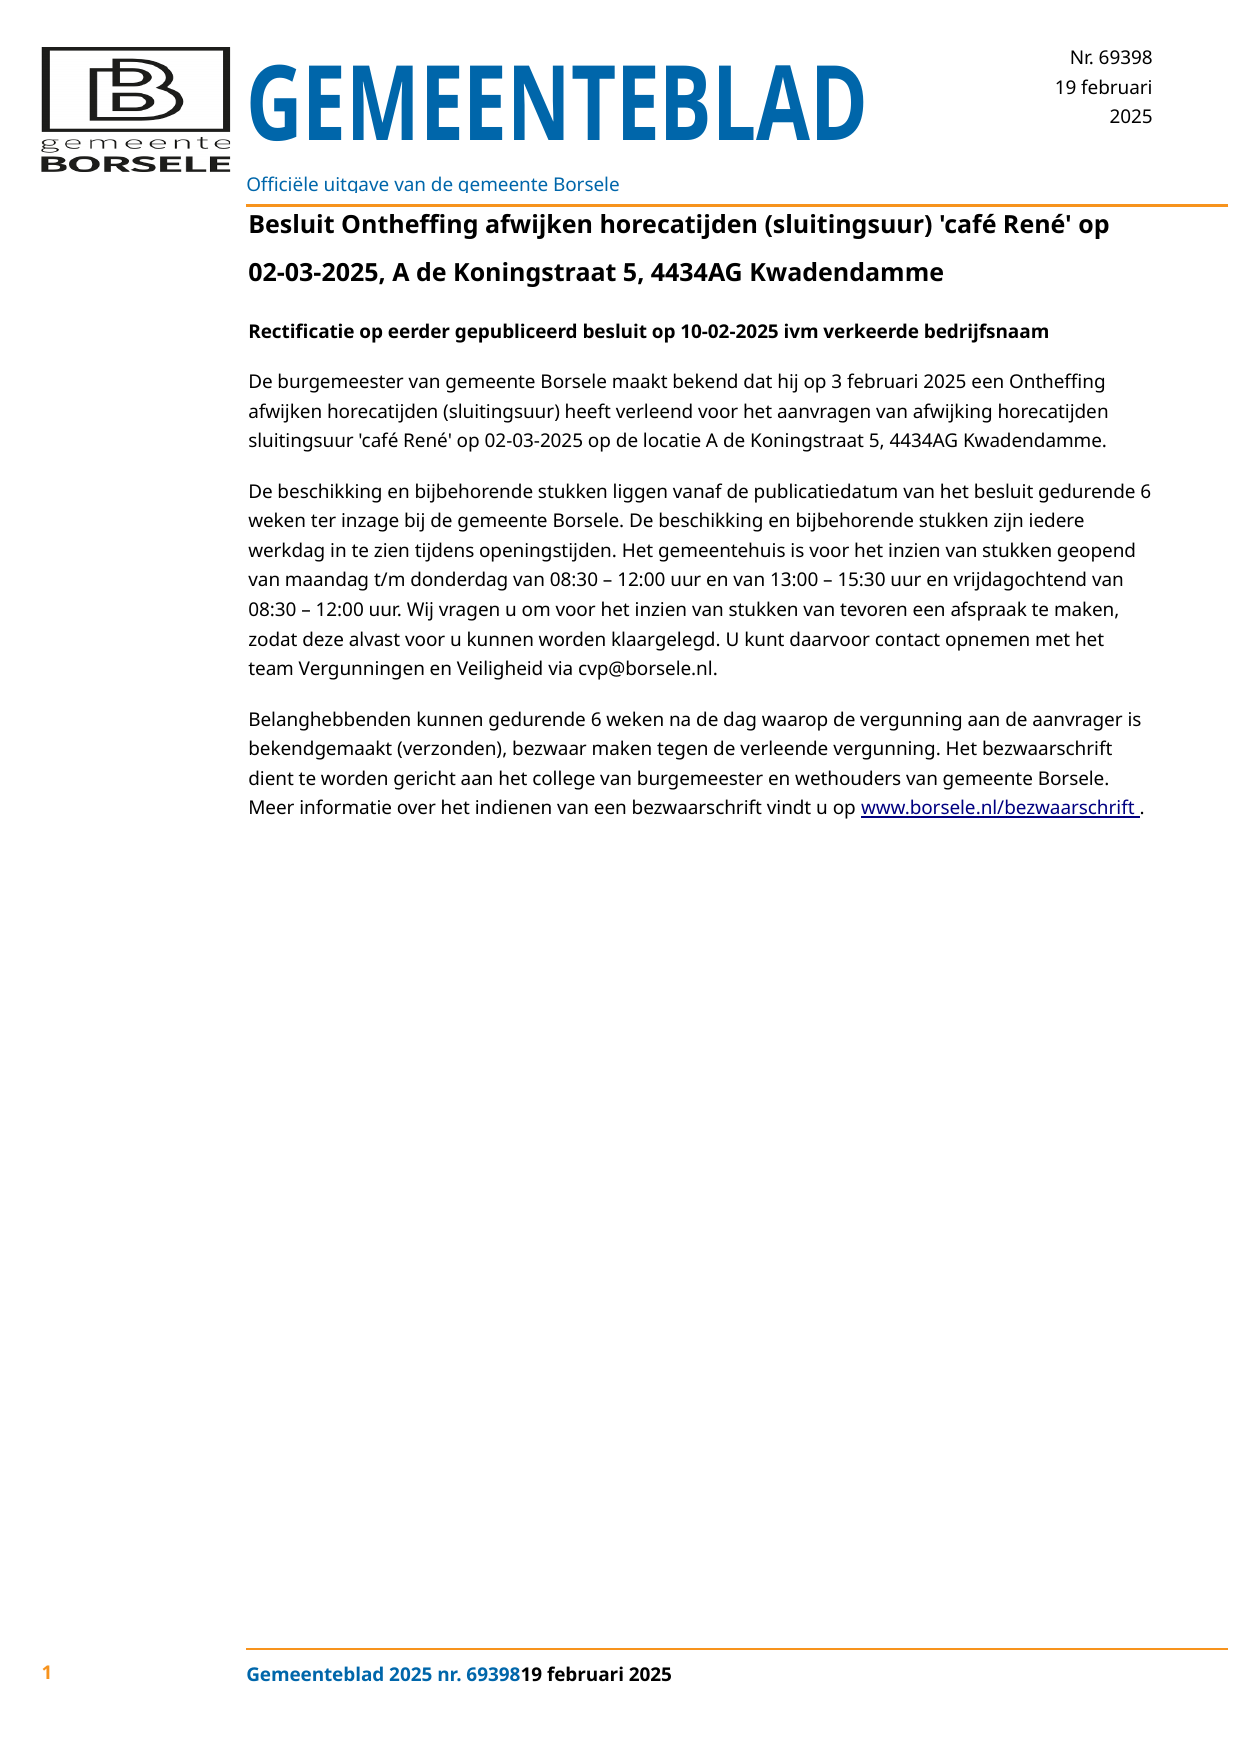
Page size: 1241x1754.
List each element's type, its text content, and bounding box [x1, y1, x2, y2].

text Besluit Ontheffing afwijken horecatijden (sluitingsuur) 'café René' op 02-03-2025, A de Koningstraat 5, 4434AG Kwadendamme [248, 207, 1152, 288]
text Belanghebbenden kunnen gedurende 6 weken na de dag waarop de vergunning aan de aanvrager is bekendgemaakt (verzonden), bezwaar maken tegen de verleende vergunning. Het bezwaarschrift dient te worden gericht aan het college van burgemeester en wethouders van gemeente Borsele. Meer informatie over het indienen van een bezwaarschrift vindt u op www.borsele.nl/bezwaarschrift . [248, 706, 1152, 820]
picture [41, 47, 231, 172]
text De beschikking en bijbehorende stukken liggen vanaf de publicatiedatum van het besluit gedurende 6 weken ter inzage bij de gemeente Borsele. De beschikking en bijbehorende stukken zijn iedere werkdag in te zien tijdens openingstijden. Het gemeentehuis is voor het inzien van stukken geopend van maandag t/m donderdag van 08:30 – 12:00 uur en van 13:00 – 15:30 uur en vrijdagochtend van 08:30 – 12:00 uur. Wij vragen u om voor het inzien van stukken van tevoren een afspraak te maken, zodat deze alvast voor u kunnen worden klaargelegd. U kunt daarvoor contact opnemen met het team Vergunningen en Veiligheid via cvp@borsele.nl. [248, 478, 1152, 681]
text Rectificatie op eerder gepubliceerd besluit op 10-02-2025 ivm verkeerde bedrijfsnaam [248, 318, 1152, 344]
text De burgemeester van gemeente Borsele maakt bekend dat hij op 3 februari 2025 een Ontheffing afwijken horecatijden (sluitingsuur) heeft verleend voor het aanvragen van afwijking horecatijden sluitingsuur 'café René' op 02-03-2025 op de locatie A de Koningstraat 5, 4434AG Kwadendamme. [248, 368, 1152, 453]
